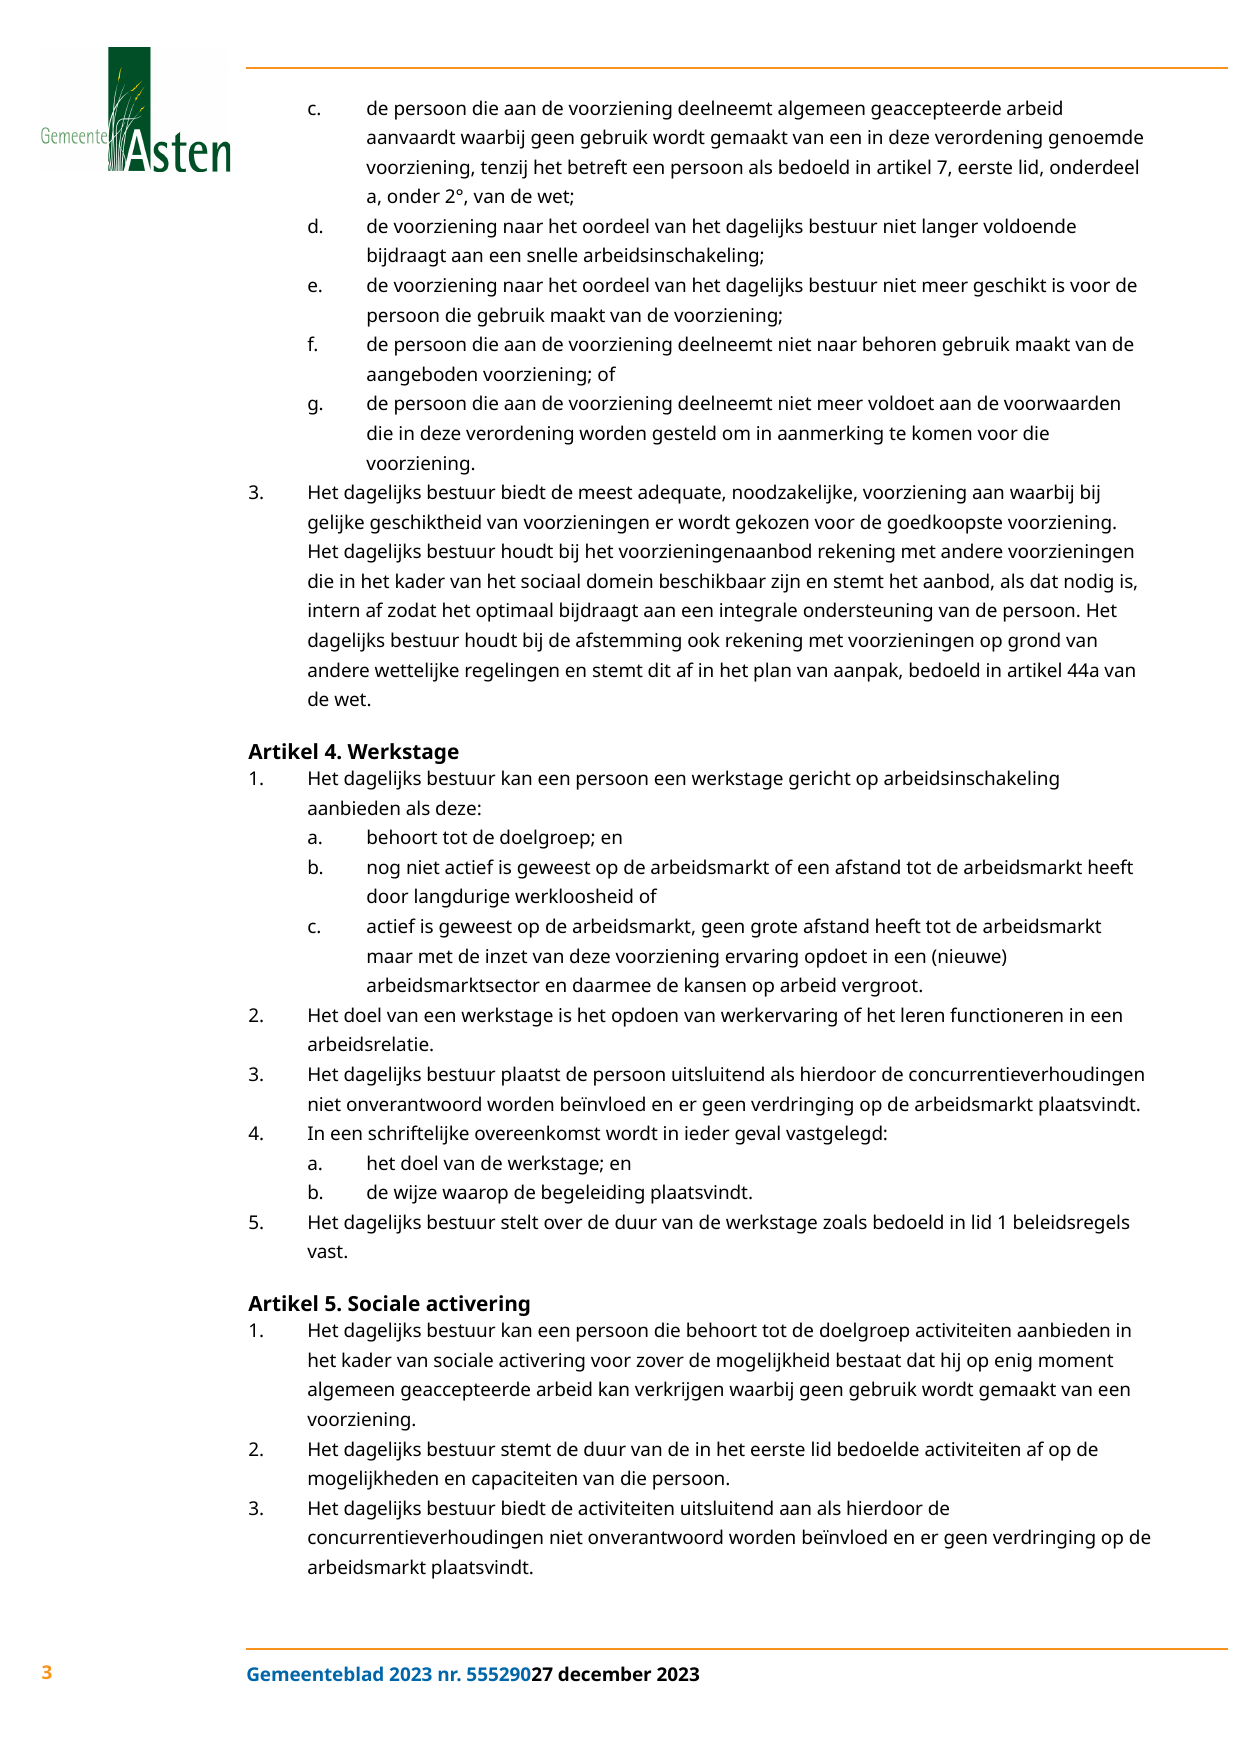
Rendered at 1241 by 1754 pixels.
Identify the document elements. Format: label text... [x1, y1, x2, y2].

list de wijze waarop de begeleiding plaatsvindt. [307, 1179, 1152, 1205]
list Het doel van een werkstage is het opdoen van werkervaring of het leren functioneren in een arbeidsrelatie. [248, 1002, 1152, 1057]
list nog niet actief is geweest op de arbeidsmarkt of een afstand tot de arbeidsmarkt heeft door langdurige werkloosheid of [307, 854, 1152, 909]
list de voorziening naar het oordeel van het dagelijks bestuur niet langer voldoende bijdraagt aan een snelle arbeidsinschakeling; [307, 213, 1152, 268]
list de voorziening naar het oordeel van het dagelijks bestuur niet meer geschikt is voor de persoon die gebruik maakt van de voorziening; [307, 272, 1152, 328]
list behoort tot de doelgroep; en [307, 824, 1152, 850]
text Artikel 5. Sociale activering [248, 1289, 1152, 1317]
list Het dagelijks bestuur kan een persoon een werkstage gericht op arbeidsinschakeling aanbieden als deze: [248, 765, 1152, 821]
list de persoon die aan de voorziening deelneemt niet naar behoren gebruik maakt van de aangeboden voorziening; of [307, 331, 1152, 387]
list In een schriftelijke overeenkomst wordt in ieder geval vastgelegd: [248, 1120, 1152, 1146]
text Artikel 4. Werkstage [248, 737, 1152, 765]
list Het dagelijks bestuur stemt de duur van de in het eerste lid bedoelde activiteiten af op de mogelijkheden en capaciteiten van die persoon. [248, 1436, 1152, 1491]
list de persoon die aan de voorziening deelneemt algemeen geaccepteerde arbeid aanvaardt waarbij geen gebruik wordt gemaakt van een in deze verordening genoemde voorziening, tenzij het betreft een persoon als bedoeld in artikel 7, eerste lid, onderdeel a, onder 2°, van de wet; [307, 95, 1152, 209]
picture [41, 47, 231, 172]
list Het dagelijks bestuur kan een persoon die behoort tot de doelgroep activiteiten aanbieden in het kader van sociale activering voor zover de mogelijkheid bestaat dat hij op enig moment algemeen geaccepteerde arbeid kan verkrijgen waarbij geen gebruik wordt gemaakt van een voorziening. [248, 1317, 1152, 1432]
list Het dagelijks bestuur biedt de activiteiten uitsluitend aan als hierdoor de concurrentieverhoudingen niet onverantwoord worden beïnvloed en er geen verdringing op de arbeidsmarkt plaatsvindt. [248, 1495, 1152, 1580]
list de persoon die aan de voorziening deelneemt niet meer voldoet aan de voorwaarden die in deze verordening worden gesteld om in aanmerking te komen voor die voorziening. [307, 391, 1152, 476]
list het doel van de werkstage; en [307, 1150, 1152, 1176]
list Het dagelijks bestuur biedt de meest adequate, noodzakelijke, voorziening aan waarbij bij gelijke geschiktheid van voorzieningen er wordt gekozen voor de goedkoopste voorziening. Het dagelijks bestuur houdt bij het voorzieningenaanbod rekening met andere voorzieningen die in het kader van het sociaal domein beschikbaar zijn en stemt het aanbod, als dat nodig is, intern af zodat het optimaal bijdraagt aan een integrale ondersteuning van de persoon. Het dagelijks bestuur houdt bij de afstemming ook rekening met voorzieningen op grond van andere wettelijke regelingen en stemt dit af in het plan van aanpak, bedoeld in artikel 44a van de wet. [248, 479, 1152, 712]
list Het dagelijks bestuur stelt over de duur van de werkstage zoals bedoeld in lid 1 beleidsregels vast. [248, 1209, 1152, 1264]
list Het dagelijks bestuur plaatst de persoon uitsluitend als hierdoor de concurrentieverhoudingen niet onverantwoord worden beïnvloed en er geen verdringing op de arbeidsmarkt plaatsvindt. [248, 1061, 1152, 1116]
list actief is geweest op de arbeidsmarkt, geen grote afstand heeft tot de arbeidsmarkt maar met de inzet van deze voorziening ervaring opdoet in een (nieuwe) arbeidsmarktsector en daarmee de kansen op arbeid vergroot. [307, 913, 1152, 998]
